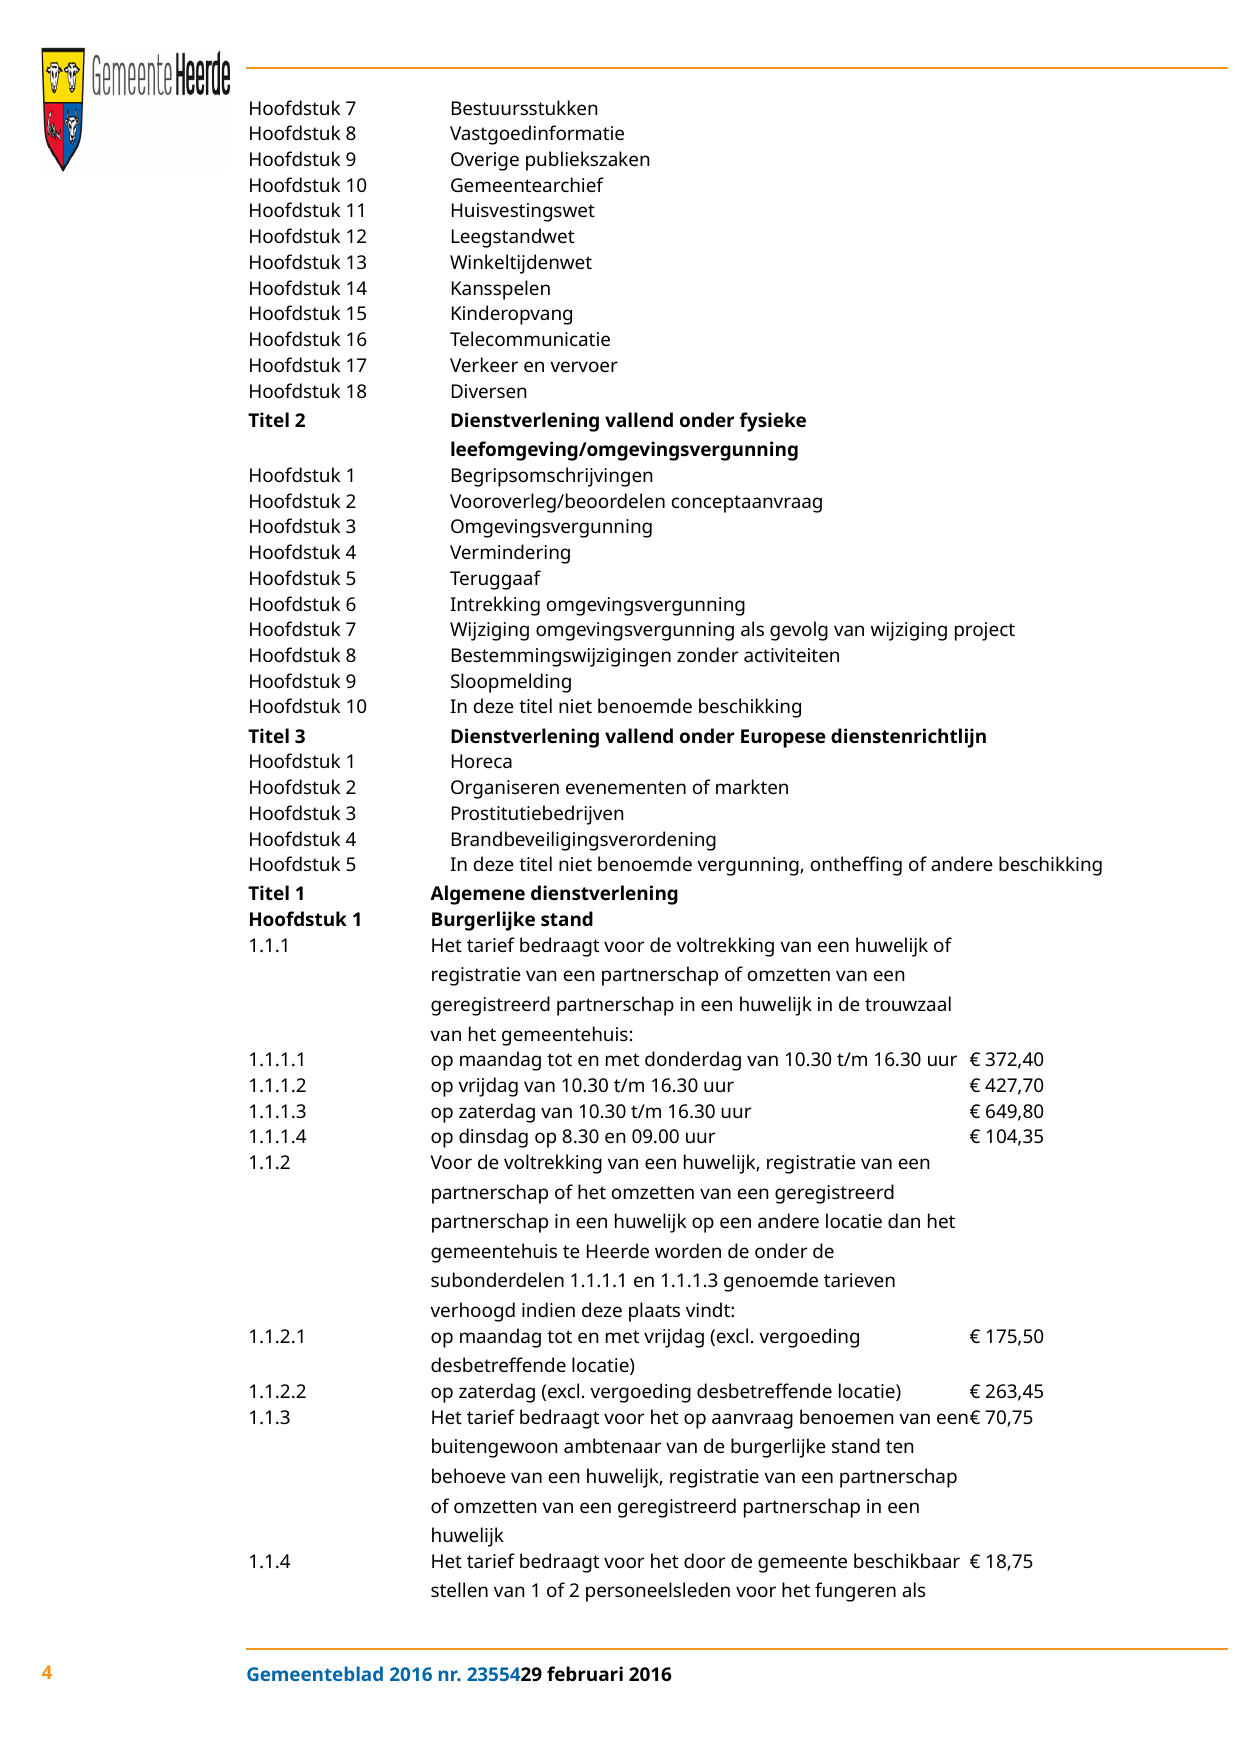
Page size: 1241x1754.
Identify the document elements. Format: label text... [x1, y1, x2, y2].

table_cell Hoofdstuk 1 [248, 906, 430, 932]
table_cell Intrekking omgevingsvergunning [450, 591, 1152, 617]
table_cell Hoofdstuk 2 [248, 488, 450, 514]
table_cell Hoofdstuk 13 [248, 249, 450, 275]
table_cell Bestemmingswijzigingen zonder activiteiten [450, 642, 1152, 668]
table_cell op zaterdag (excl. vergoeding desbetreffende locatie) [430, 1378, 969, 1404]
table_cell op maandag tot en met donderdag van 10.30 t/m 16.30 uur [430, 1046, 969, 1072]
table_cell 1.1.2.2 [248, 1378, 430, 1404]
table_cell Hoofdstuk 5 [248, 851, 450, 877]
table_cell € 70,75 [969, 1404, 1152, 1548]
table_cell Winkeltijdenwet [450, 249, 1152, 275]
table_cell Hoofdstuk 11 [248, 198, 450, 223]
table_cell op zaterdag van 10.30 t/m 16.30 uur [430, 1098, 969, 1124]
table_cell Hoofdstuk 3 [248, 800, 450, 826]
table_cell Prostitutiebedrijven [450, 800, 1152, 826]
table_cell Omgevingsvergunning [450, 514, 1152, 539]
table_cell Hoofdstuk 7 [248, 617, 450, 642]
table_cell Kansspelen [450, 275, 1152, 301]
table_cell 1.1.2.1 [248, 1323, 430, 1378]
table_cell Wijziging omgevingsvergunning als gevolg van wijziging project [450, 617, 1152, 642]
picture [41, 47, 231, 172]
table_cell Voor de voltrekking van een huwelijk, registratie van een partnerschap of het omzetten van een geregistreerd partnerschap in een huwelijk op een andere locatie dan het gemeentehuis te Heerde worden de onder de subonderdelen 1.1.1.1 en 1.1.1.3 genoemde tarieven verhoogd indien deze plaats vindt: [430, 1149, 969, 1323]
table_cell Hoofdstuk 17 [248, 352, 450, 378]
table_header Algemene dienstverlening [430, 881, 969, 906]
table_cell € 372,40 [969, 1046, 1152, 1072]
table_cell € 263,45 [969, 1378, 1152, 1404]
table_cell Het tarief bedraagt voor de voltrekking van een huwelijk of registratie van een partnerschap of omzetten van een geregistreerd partnerschap in een huwelijk in de trouwzaal van het gemeentehuis: [430, 932, 969, 1046]
table_cell € 18,75 [969, 1548, 1152, 1603]
table_cell Hoofdstuk 2 [248, 774, 450, 800]
table_cell € 104,35 [969, 1124, 1152, 1149]
table_cell [969, 906, 1152, 932]
table_cell Begripsomschrijvingen [450, 462, 1152, 488]
table_cell Huisvestingswet [450, 198, 1152, 223]
table_cell Hoofdstuk 4 [248, 539, 450, 565]
table_cell Hoofdstuk 15 [248, 301, 450, 326]
table_cell In deze titel niet benoemde beschikking [450, 694, 1152, 719]
table_cell Vermindering [450, 539, 1152, 565]
table_cell Verkeer en vervoer [450, 352, 1152, 378]
table_cell Hoofdstuk 1 [248, 462, 450, 488]
table_cell Hoofdstuk 10 [248, 694, 450, 719]
table_cell 1.1.2 [248, 1149, 430, 1323]
table_cell Telecommunicatie [450, 326, 1152, 352]
table_cell 1.1.1.4 [248, 1124, 430, 1149]
table_cell Hoofdstuk 1 [248, 749, 450, 774]
table_cell 1.1.1.1 [248, 1046, 430, 1072]
table_cell Vastgoedinformatie [450, 121, 1152, 146]
table_cell Diversen [450, 378, 1152, 403]
table_cell In deze titel niet benoemde vergunning, ontheffing of andere beschikking [450, 851, 1152, 877]
table_cell 1.1.1 [248, 932, 430, 1046]
table_cell Hoofdstuk 8 [248, 642, 450, 668]
table_cell Gemeentearchief [450, 172, 1152, 198]
table_cell Hoofdstuk 3 [248, 514, 450, 539]
table_header Dienstverlening vallend onder Europese dienstenrichtlijn [450, 723, 1152, 748]
table_cell op maandag tot en met vrijdag (excl. vergoeding desbetreffende locatie) [430, 1323, 969, 1378]
table_cell Bestuursstukken [450, 95, 1152, 121]
table_cell Organiseren evenementen of markten [450, 774, 1152, 800]
table_header Titel 3 [248, 723, 450, 748]
table_cell Overige publiekszaken [450, 146, 1152, 172]
table_cell Hoofdstuk 14 [248, 275, 450, 301]
table_cell Hoofdstuk 12 [248, 224, 450, 249]
table_cell Hoofdstuk 4 [248, 826, 450, 851]
table_cell 1.1.1.3 [248, 1098, 430, 1124]
table_cell [969, 932, 1152, 1046]
table_cell Hoofdstuk 16 [248, 326, 450, 352]
table_header [969, 881, 1152, 906]
table_cell Het tarief bedraagt voor het op aanvraag benoemen van een buitengewoon ambtenaar van de burgerlijke stand ten behoeve van een huwelijk, registratie van een partnerschap of omzetten van een geregistreerd partnerschap in een huwelijk [430, 1404, 969, 1548]
table_cell op dinsdag op 8.30 en 09.00 uur [430, 1124, 969, 1149]
table_header Titel 2 [248, 407, 450, 462]
table_cell Sloopmelding [450, 668, 1152, 694]
table_cell op vrijdag van 10.30 t/m 16.30 uur [430, 1072, 969, 1098]
table_cell Hoofdstuk 9 [248, 668, 450, 694]
table_cell Teruggaaf [450, 565, 1152, 591]
table_cell Hoofdstuk 8 [248, 121, 450, 146]
table_cell Horeca [450, 749, 1152, 774]
table_cell 1.1.3 [248, 1404, 430, 1548]
table_cell Hoofdstuk 6 [248, 591, 450, 617]
table_cell Vooroverleg/beoordelen conceptaanvraag [450, 488, 1152, 514]
table_cell 1.1.1.2 [248, 1072, 430, 1098]
table_cell [969, 1149, 1152, 1323]
table_cell 1.1.4 [248, 1548, 430, 1603]
table_cell Hoofdstuk 5 [248, 565, 450, 591]
table_cell Brandbeveiligingsverordening [450, 826, 1152, 851]
table_cell Hoofdstuk 10 [248, 172, 450, 198]
table_cell Hoofdstuk 9 [248, 146, 450, 172]
table_cell € 427,70 [969, 1072, 1152, 1098]
table_cell € 175,50 [969, 1323, 1152, 1378]
table_cell Hoofdstuk 18 [248, 378, 450, 403]
table_header Dienstverlening vallend onder fysieke leefomgeving/omgevingsvergunning [450, 407, 1152, 462]
table_cell Kinderopvang [450, 301, 1152, 326]
table_cell Leegstandwet [450, 224, 1152, 249]
table_cell Burgerlijke stand [430, 906, 969, 932]
table_header Titel 1 [248, 881, 430, 906]
table_cell Hoofdstuk 7 [248, 95, 450, 121]
table_cell Het tarief bedraagt voor het door de gemeente beschikbaar stellen van 1 of 2 personeelsleden voor het fungeren als [430, 1548, 969, 1603]
table_cell € 649,80 [969, 1098, 1152, 1124]
